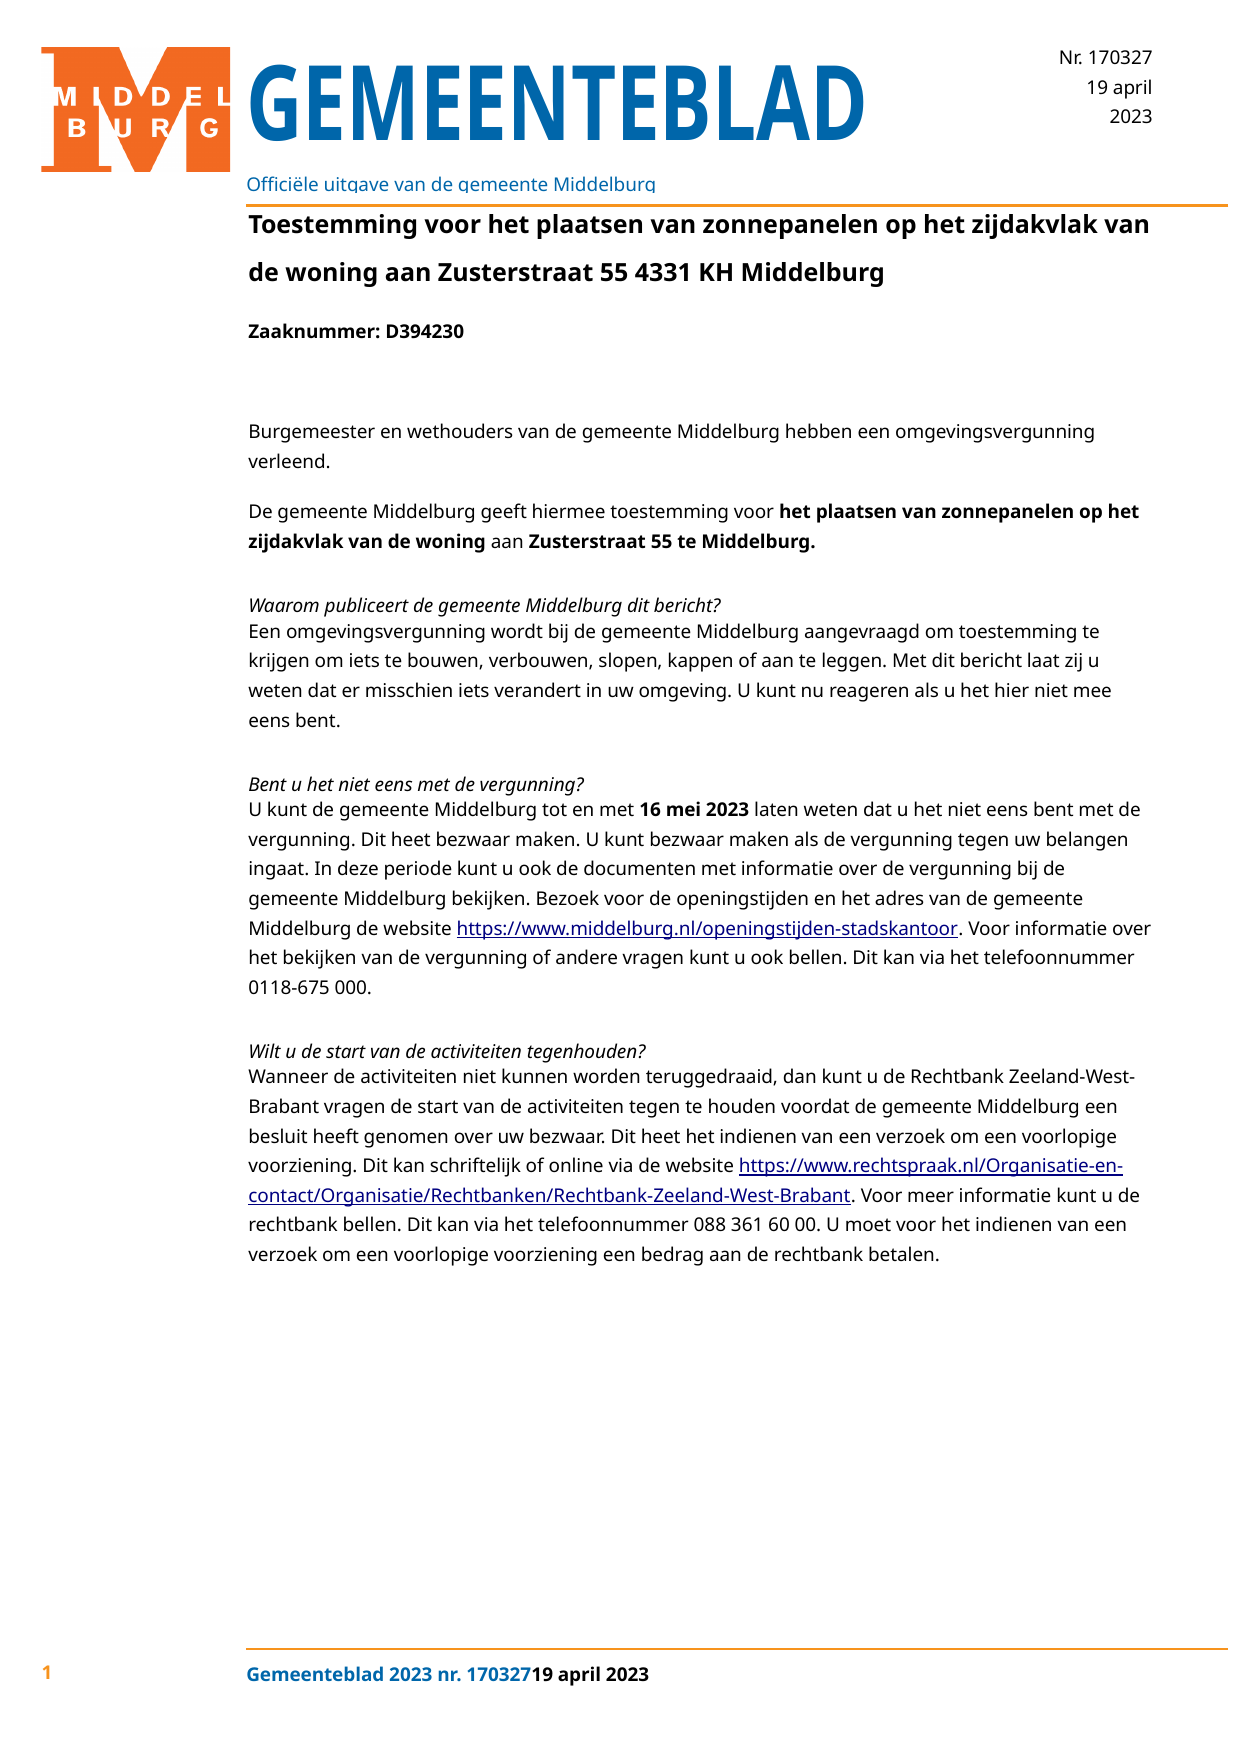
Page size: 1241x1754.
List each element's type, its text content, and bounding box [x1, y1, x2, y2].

text Wanneer de activiteiten niet kunnen worden teruggedraaid, dan kunt u de Rechtbank Zeeland-West-Brabant vragen de start van de activiteiten tegen te houden voordat de gemeente Middelburg een besluit heeft genomen over uw bezwaar. Dit heet het indienen van een verzoek om een voorlopige voorziening. Dit kan schriftelijk of online via de website https://www.rechtspraak.nl/Organisatie-en-contact/Organisatie/Rechtbanken/Rechtbank-Zeeland-West-Brabant. Voor meer informatie kunt u de rechtbank bellen. Dit kan via het telefoonnummer 088 361 60 00. U moet voor het indienen van een verzoek om een voorlopige voorziening een bedrag aan de rechtbank betalen. [248, 1064, 1152, 1267]
text U kunt de gemeente Middelburg tot en met 16 mei 2023 laten weten dat u het niet eens bent met de vergunning. Dit heet bezwaar maken. U kunt bezwaar maken als de vergunning tegen uw belangen ingaat. In deze periode kunt u ook de documenten met informatie over de vergunning bij de gemeente Middelburg bekijken. Bezoek voor de openingstijden en het adres van de gemeente Middelburg de website https://www.middelburg.nl/openingstijden-stadskantoor. Voor informatie over het bekijken van de vergunning of andere vragen kunt u ook bellen. Dit kan via het telefoonnummer 0118-675 000. [248, 796, 1152, 1000]
text De gemeente Middelburg geeft hiermee toestemming voor het plaatsen van zonnepanelen op het zijdakvlak van de woning aan Zusterstraat 55 te Middelburg. [248, 499, 1152, 554]
text Waarom publiceert de gemeente Middelburg dit bericht? [248, 592, 1152, 618]
text Zaaknummer: D394230 [248, 318, 1152, 344]
text Een omgevingsvergunning wordt bij de gemeente Middelburg aangevraagd om toestemming te krijgen om iets te bouwen, verbouwen, slopen, kappen of aan te leggen. Met dit bericht laat zij u weten dat er misschien iets verandert in uw omgeving. U kunt nu reageren als u het hier niet mee eens bent. [248, 618, 1152, 732]
text Wilt u de start van de activiteiten tegenhouden? [248, 1038, 1152, 1064]
text Bent u het niet eens met de vergunning? [248, 771, 1152, 796]
picture [41, 47, 231, 172]
text Toestemming voor het plaatsen van zonnepanelen op het zijdakvlak van de woning aan Zusterstraat 55 4331 KH Middelburg [248, 207, 1152, 288]
text Burgemeester en wethouders van de gemeente Middelburg hebben een omgevingsvergunning verleend. [248, 419, 1152, 474]
